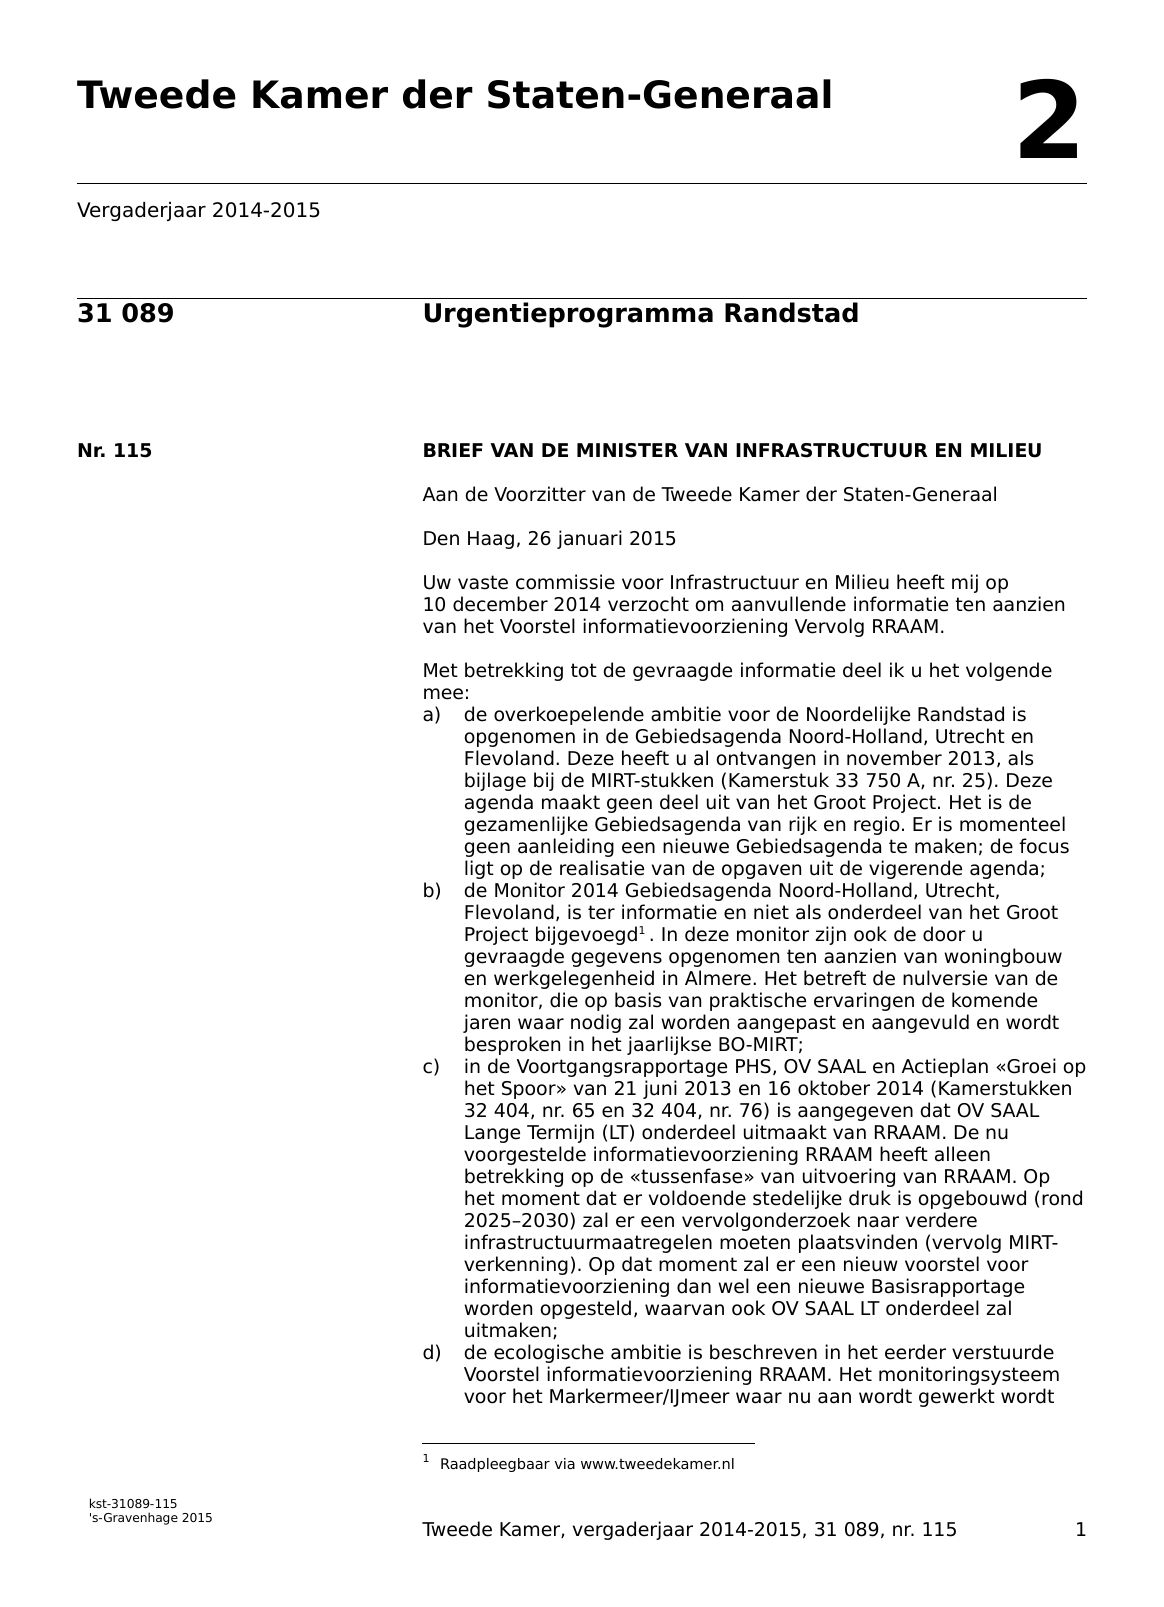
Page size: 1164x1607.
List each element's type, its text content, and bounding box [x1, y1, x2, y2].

text kst-31089-115 [88, 1497, 323, 1511]
text Uw vaste commissie voor Infrastructuur en Milieu heeft mij op 10 december 2014 verzocht om aanvullende informatie ten aanzien van het Voorstel informatievoorziening Vervolg RRAAM. [422, 572, 1087, 638]
text Den Haag, 26 januari 2015 [422, 528, 1087, 550]
subtitle 31 089 Urgentieprogramma Randstad [77, 299, 1087, 329]
text d) de ecologische ambitie is beschreven in het eerder verstuurde Voorstel informatievoorziening RRAAM. Het monitoringsysteem voor het Markermeer/IJmeer waar nu aan wordt gewerkt wordt [422, 1342, 1087, 1408]
subtitle Nr. 115 BRIEF VAN DE MINISTER VAN INFRASTRUCTUUR EN MILIEU [77, 440, 1087, 462]
table_header 2 [886, 59, 1087, 183]
text Met betrekking tot de gevraagde informatie deel ik u het volgende mee: [422, 660, 1087, 704]
table_header Tweede Kamer der Staten-Generaal [77, 59, 886, 183]
text Raadpleegbaar via www.tweedekamer.nl [422, 1452, 1087, 1474]
text b) de Monitor 2014 Gebiedsagenda Noord-Holland, Utrecht, Flevoland, is ter informatie en niet als onderdeel van het Groot Project bijgevoegd. In deze monitor zijn ook de door u gevraagde gegevens opgenomen ten aanzien van woningbouw en werkgelegenheid in Almere. Het betreft de nulversie van de monitor, die op basis van praktische ervaringen de komende jaren waar nodig zal worden aangepast en aangevuld en wordt besproken in het jaarlijkse BO-MIRT; [422, 880, 1087, 1056]
text c) in de Voortgangsrapportage PHS, OV SAAL en Actieplan «Groei op het Spoor» van 21 juni 2013 en 16 oktober 2014 (Kamerstukken 32 404, nr. 65 en 32 404, nr. 76) is aangegeven dat OV SAAL Lange Termijn (LT) onderdeel uitmaakt van RRAAM. De nu voorgestelde informatievoorziening RRAAM heeft alleen betrekking op de «tussenfase» van uitvoering van RRAAM. Op het moment dat er voldoende stedelijke druk is opgebouwd (rond 2025–2030) zal er een vervolgonderzoek naar verdere infrastructuurmaatregelen moeten plaatsvinden (vervolg MIRT-verkenning). Op dat moment zal er een nieuw voorstel voor informatievoorziening dan wel een nieuwe Basisrapportage worden opgesteld, waarvan ook OV SAAL LT onderdeel zal uitmaken; [422, 1056, 1087, 1342]
text Aan de Voorzitter van de Tweede Kamer der Staten-Generaal [422, 484, 1087, 506]
text 's-Gravenhage 2015 [88, 1511, 323, 1525]
text a) de overkoepelende ambitie voor de Noordelijke Randstad is opgenomen in de Gebiedsagenda Noord-Holland, Utrecht en Flevoland. Deze heeft u al ontvangen in november 2013, als bijlage bij de MIRT-stukken (Kamerstuk 33 750 A, nr. 25). Deze agenda maakt geen deel uit van het Groot Project. Het is de gezamenlijke Gebiedsagenda van rijk en regio. Er is momenteel geen aanleiding een nieuwe Gebiedsagenda te maken; de focus ligt op de realisatie van de opgaven uit de vigerende agenda; [422, 704, 1087, 880]
table_cell Vergaderjaar 2014-2015 [77, 184, 1087, 298]
